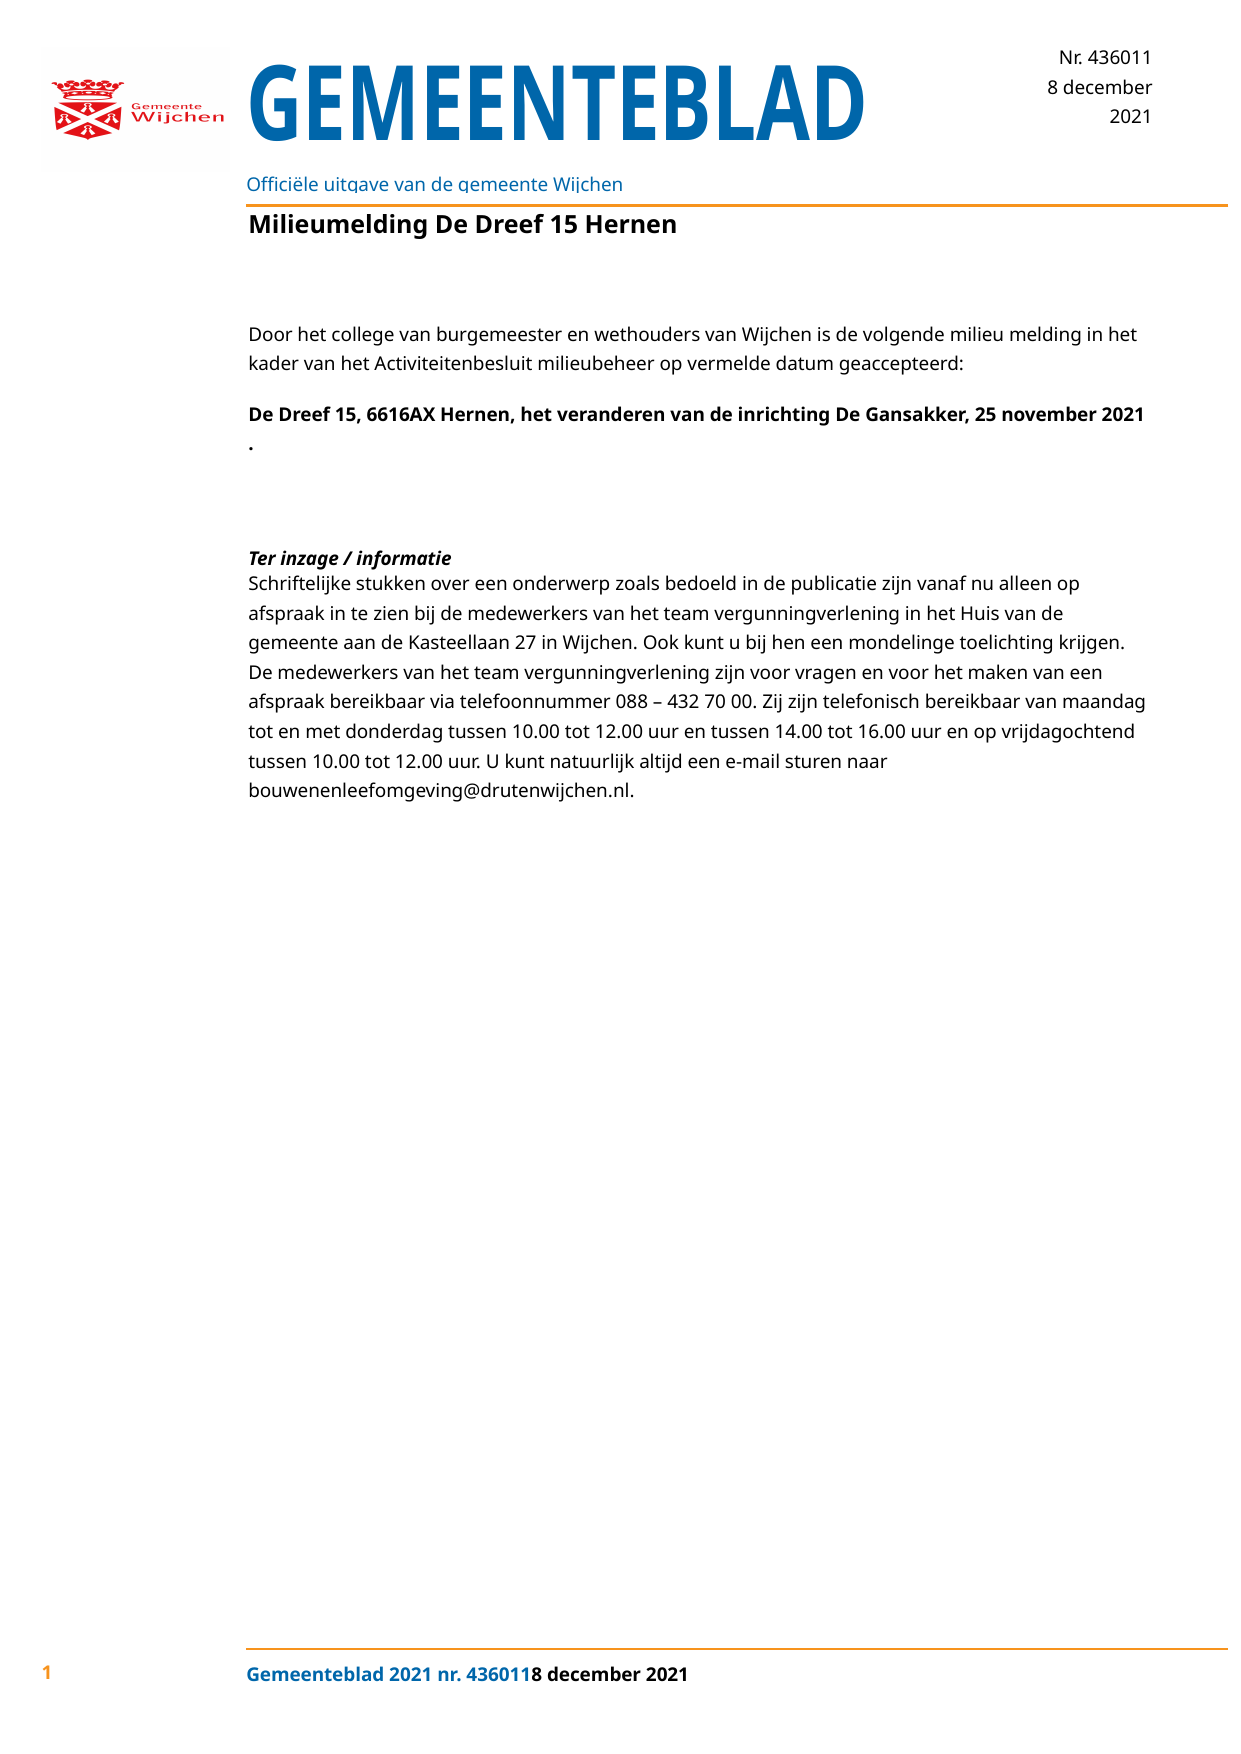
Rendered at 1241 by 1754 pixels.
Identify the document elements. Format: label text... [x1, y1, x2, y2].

text De Dreef 15, 6616AX Hernen, het veranderen van de inrichting De Gansakker, 25 november 2021 . [248, 401, 1152, 456]
text Milieumelding De Dreef 15 Hernen [248, 207, 1152, 241]
text Ter inzage / informatie [248, 545, 1152, 570]
picture [41, 47, 231, 172]
text Door het college van burgemeester en wethouders van Wijchen is de volgende milieu melding in het kader van het Activiteitenbesluit milieubeheer op vermelde datum geaccepteerd: [248, 321, 1152, 376]
text Schriftelijke stukken over een onderwerp zoals bedoeld in de publicatie zijn vanaf nu alleen op afspraak in te zien bij de medewerkers van het team vergunningverlening in het Huis van de gemeente aan de Kasteellaan 27 in Wijchen. Ook kunt u bij hen een mondelinge toelichting krijgen. De medewerkers van het team vergunningverlening zijn voor vragen en voor het maken van een afspraak bereikbaar via telefoonnummer 088 – 432 70 00. Zij zijn telefonisch bereikbaar van maandag tot en met donderdag tussen 10.00 tot 12.00 uur en tussen 14.00 tot 16.00 uur en op vrijdagochtend tussen 10.00 tot 12.00 uur. U kunt natuurlijk altijd een e-mail sturen naar bouwenenleefomgeving@drutenwijchen.nl. [248, 570, 1152, 803]
